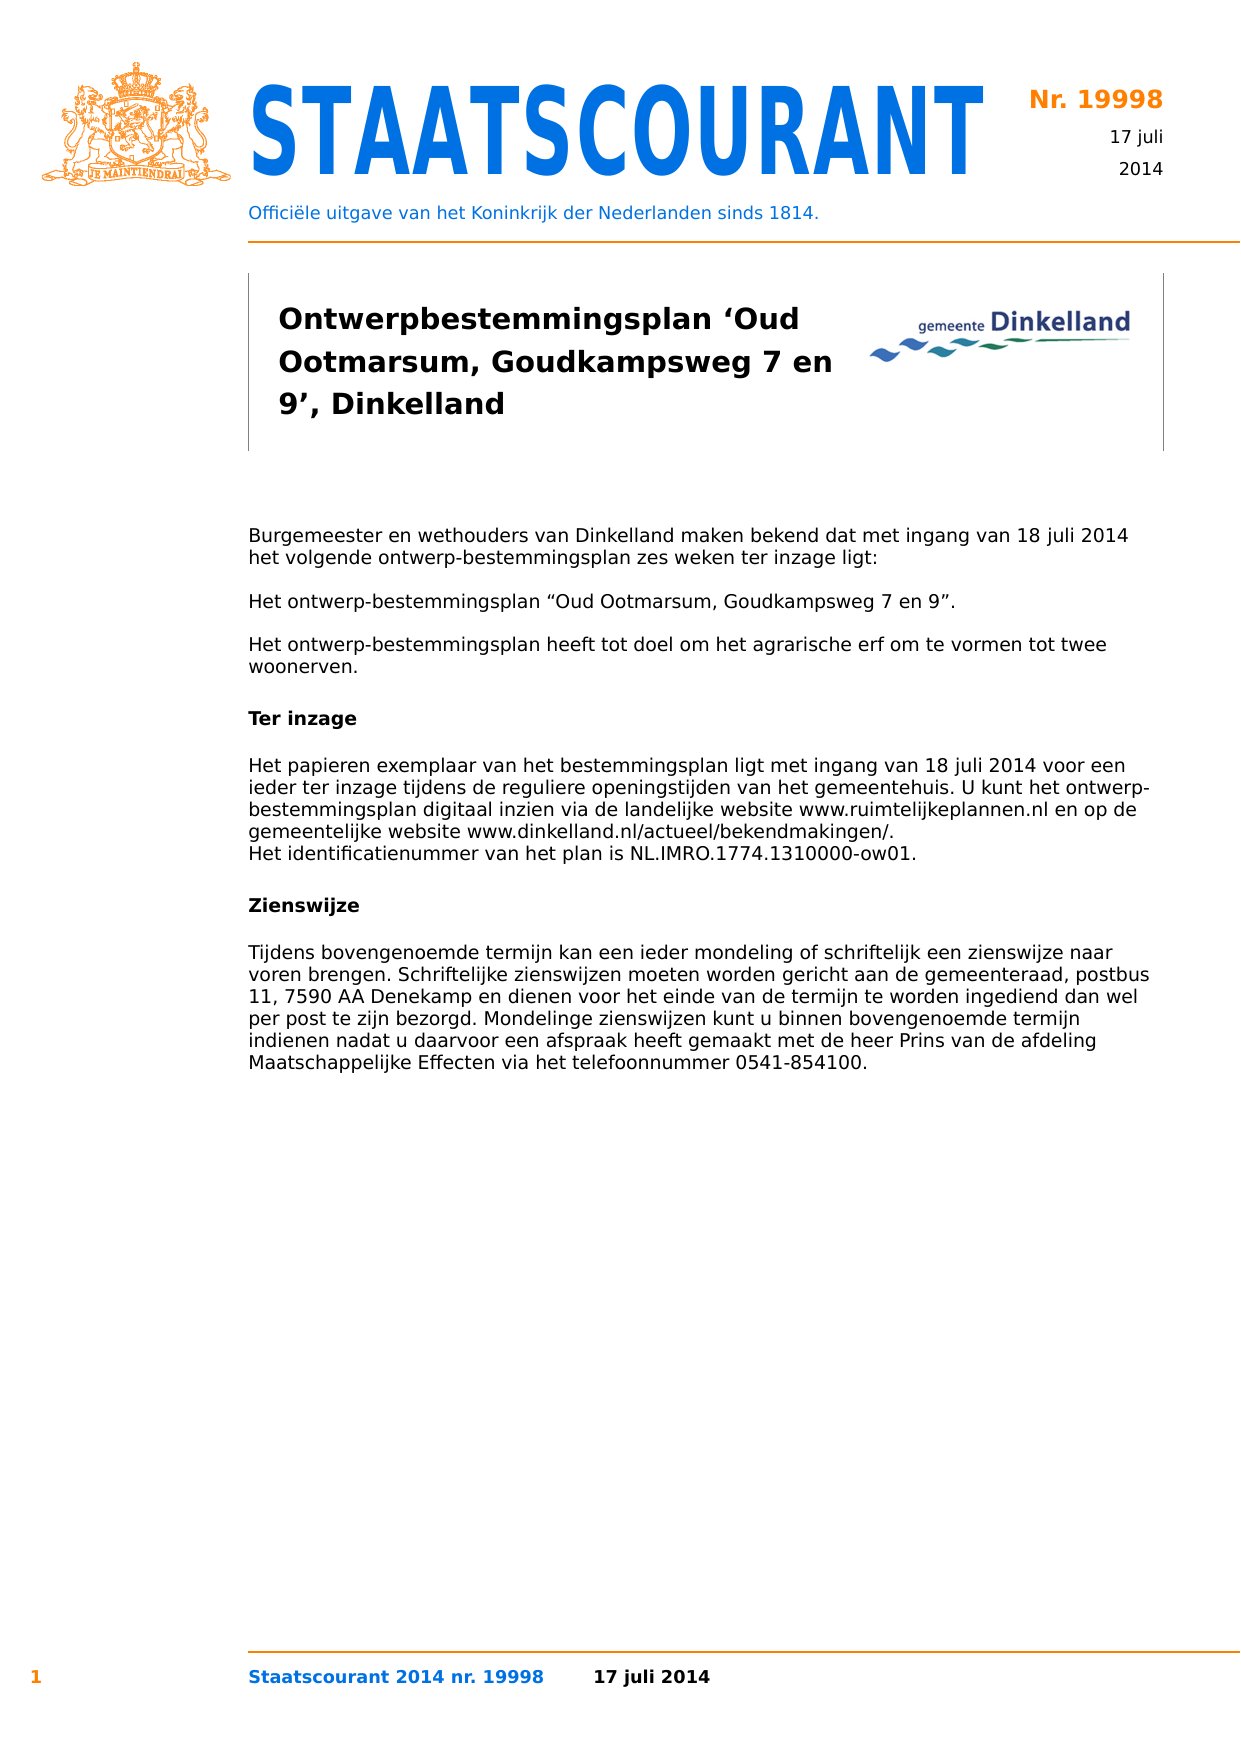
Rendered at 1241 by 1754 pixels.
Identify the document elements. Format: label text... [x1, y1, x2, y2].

text Het papieren exemplaar van het bestemmingsplan ligt met ingang van 18 juli 2014 voor een ieder ter inzage tijdens de reguliere openingstijden van het gemeentehuis. U kunt het ontwerp-bestemmingsplan digitaal inzien via de landelijke website www.ruimtelijkeplannen.nl en op de gemeentelijke website www.dinkelland.nl/actueel/bekendmakingen/. [248, 755, 1163, 843]
text Het ontwerp-bestemmingsplan “Oud Ootmarsum, Goudkampsweg 7 en 9”. [248, 591, 1163, 612]
table_cell 17 juli [998, 121, 1240, 153]
table_header STAATSCOURANT [248, 62, 998, 203]
subtitle Ter inzage [248, 708, 1163, 730]
text Burgemeester en wethouders van Dinkelland maken bekend dat met ingang van 18 juli 2014 het volgende ontwerp-bestemmingsplan zes weken ter inzage ligt: [248, 525, 1163, 569]
text Het identificatienummer van het plan is NL.IMRO.1774.1310000-ow01. [248, 843, 1163, 865]
table_cell Officiële uitgave van het Koninkrijk der Nederlanden sinds 1814. [248, 203, 1240, 241]
text Het ontwerp-bestemmingsplan heeft tot doel om het agrarische erf om te vormen tot twee woonerven. [248, 634, 1163, 678]
subtitle Zienswijze [248, 895, 1163, 917]
picture [867, 302, 1134, 368]
table_header [25, 62, 248, 241]
table_cell 2014 [998, 153, 1240, 203]
picture [41, 62, 231, 186]
text Tijdens bovengenoemde termijn kan een ieder mondeling of schriftelijk een zienswijze naar voren brengen. Schriftelijke zienswijzen moeten worden gericht aan de gemeenteraad, postbus 11, 7590 AA Denekamp en dienen voor het einde van de termijn te worden ingediend dan wel per post te zijn bezorgd. Mondelinge zienswijzen kunt u binnen bovengenoemde termijn indienen nadat u daarvoor een afspraak heeft gemaakt met de heer Prins van de afdeling Maatschappelijke Effecten via het telefoonnummer 0541-854100. [248, 942, 1163, 1074]
subtitle Ontwerpbestemmingsplan ‘Oud Ootmarsum, Goudkampsweg 7 en 9’, Dinkelland [249, 273, 1163, 451]
table_header Nr. 19998 [998, 62, 1240, 121]
